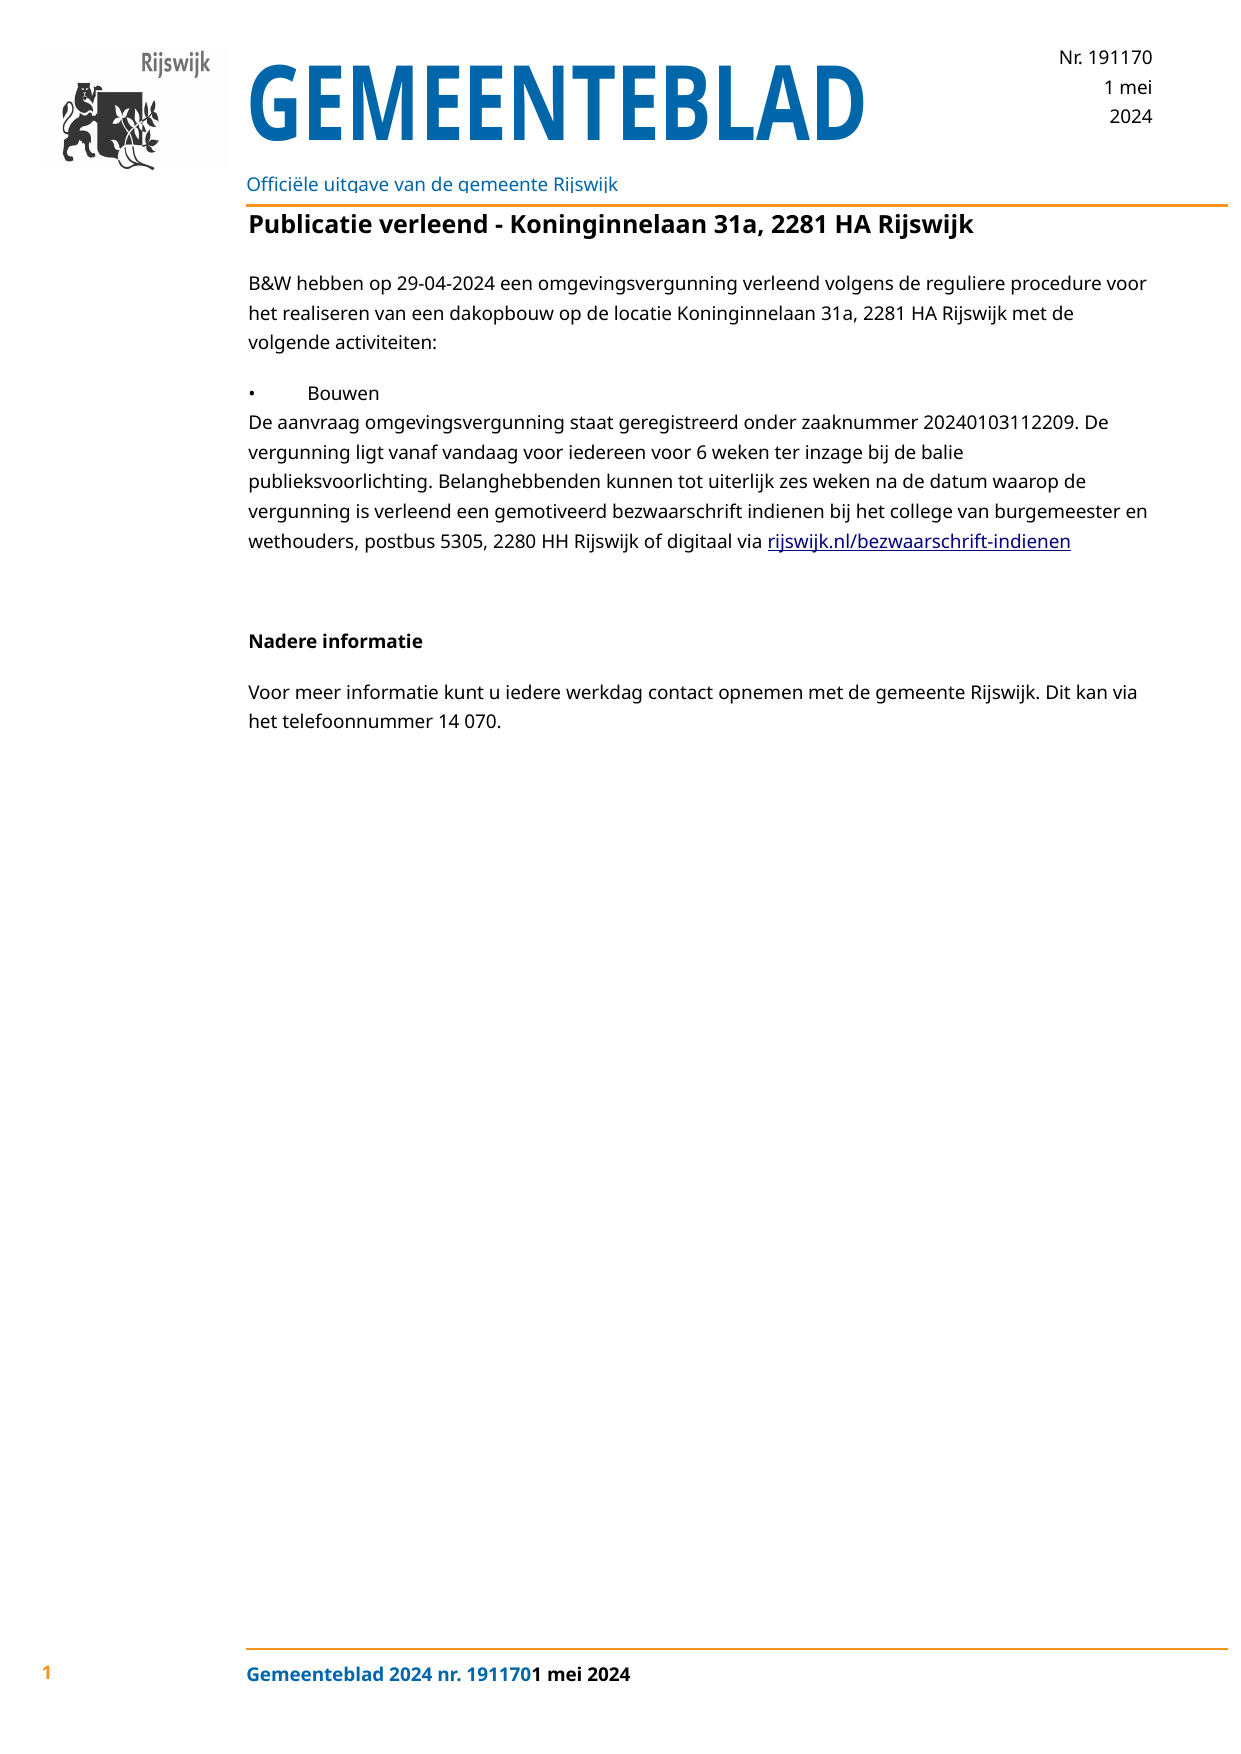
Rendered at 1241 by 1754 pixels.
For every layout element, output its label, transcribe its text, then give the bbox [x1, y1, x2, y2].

picture [41, 47, 231, 172]
list Bouwen [248, 380, 1152, 406]
text B&W hebben op 29-04-2024 een omgevingsvergunning verleend volgens de reguliere procedure voor het realiseren van een dakopbouw op de locatie Koninginnelaan 31a, 2281 HA Rijswijk met de volgende activiteiten: [248, 270, 1152, 355]
text De aanvraag omgevingsvergunning staat geregistreerd onder zaaknummer 20240103112209. De vergunning ligt vanaf vandaag voor iedereen voor 6 weken ter inzage bij de balie publieksvoorlichting. Belanghebbenden kunnen tot uiterlijk zes weken na de datum waarop de vergunning is verleend een gemotiveerd bezwaarschrift indienen bij het college van burgemeester en wethouders, postbus 5305, 2280 HH Rijswijk of digitaal via rijswijk.nl/bezwaarschrift-indienen [248, 409, 1152, 553]
text Publicatie verleend - Koninginnelaan 31a, 2281 HA Rijswijk [248, 207, 1152, 241]
text Voor meer informatie kunt u iedere werkdag contact opnemen met de gemeente Rijswijk. Dit kan via het telefoonnummer 14 070. [248, 679, 1152, 734]
text Nadere informatie [248, 629, 1152, 654]
